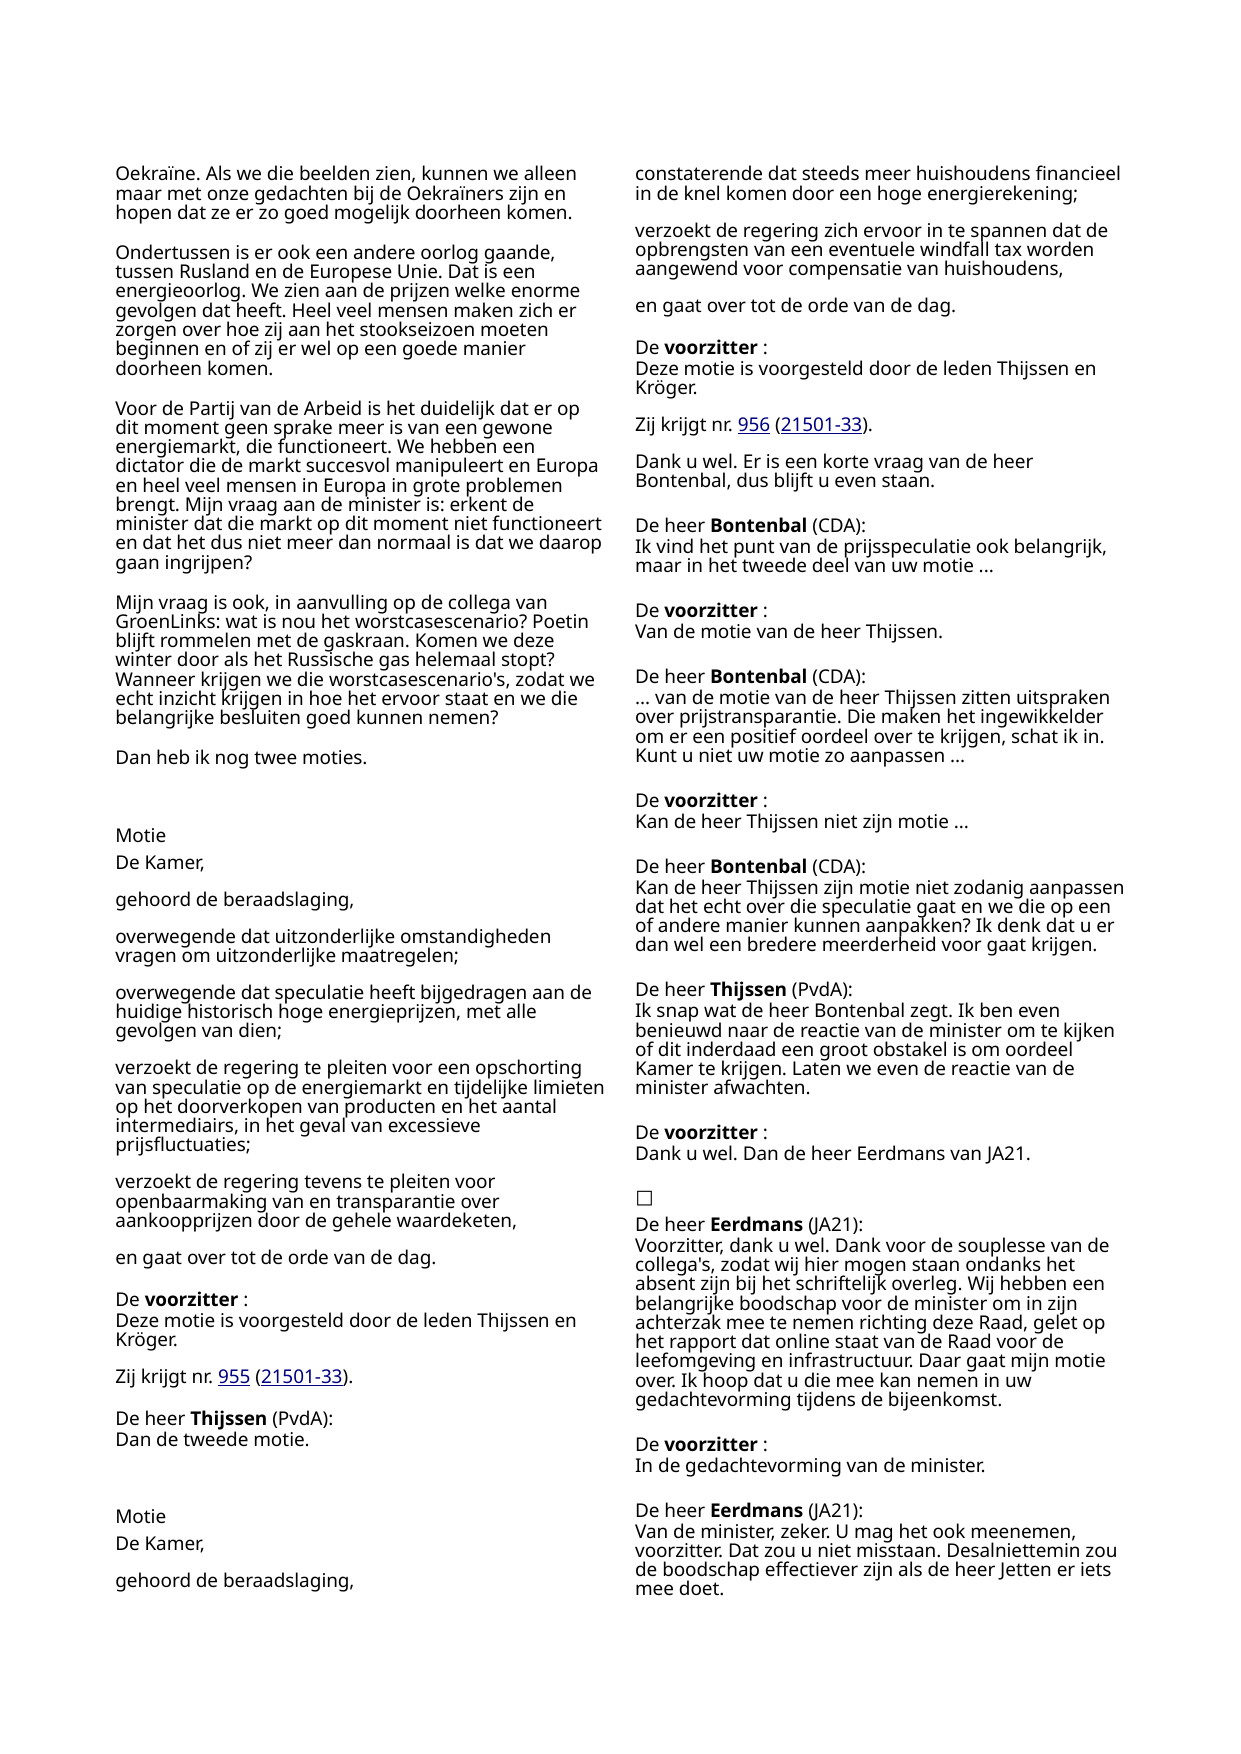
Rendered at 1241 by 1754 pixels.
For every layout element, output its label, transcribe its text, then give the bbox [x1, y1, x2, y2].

text De heer Thijssen (PvdA): [635, 977, 1125, 1002]
text De Kamer, [115, 1535, 605, 1554]
text Dank u wel. Dan de heer Eerdmans van JA21. [635, 1145, 1125, 1164]
text verzoekt de regering tevens te pleiten voor openbaarmaking van en transparantie over aankoopprijzen door de gehele waardeketen, [115, 1173, 605, 1231]
text Ik vind het punt van de prijsspeculatie ook belangrijk, maar in het tweede deel van uw motie ... [635, 538, 1125, 577]
text en gaat over tot de orde van de dag. [115, 1249, 605, 1268]
text Motie [115, 1503, 605, 1529]
text Kan de heer Thijssen niet zijn motie ... [635, 813, 1125, 832]
text De heer Bontenbal (CDA): [635, 512, 1125, 538]
text verzoekt de regering zich ervoor in te spannen dat de opbrengsten van een eventuele windfall tax worden aangewend voor compensatie van huishoudens, [635, 222, 1125, 279]
text gehoord de beraadslaging, [115, 891, 605, 910]
text verzoekt de regering te pleiten voor een opschorting van speculatie op de energiemarkt en tijdelijke limieten op het doorverkopen van producten en het aantal intermediairs, in het geval van excessieve prijsfluctuaties; [115, 1059, 605, 1156]
text Voor de Partij van de Arbeid is het duidelijk dat er op dit moment geen sprake meer is van een gewone energiemarkt, die functioneert. We hebben een dictator die de markt succesvol manipuleert en Europa en heel veel mensen in Europa in grote problemen brengt. Mijn vraag aan de minister is: erkent de minister dat die markt op dit moment niet functioneert en dat het dus niet meer dan normaal is dat we daarop gaan ingrijpen? [115, 399, 605, 573]
text De heer Eerdmans (JA21): [635, 1497, 1125, 1523]
text De heer Thijssen (PvdA): [115, 1405, 605, 1431]
text Zij krijgt nr. 955 (21501-33). [115, 1368, 605, 1387]
text Mijn vraag is ook, in aanvulling op de collega van GroenLinks: wat is nou het worstcasescenario? Poetin blijft rommelen met de gaskraan. Komen we deze winter door als het Russische gas helemaal stopt? Wanneer krijgen we die worstcasescenario's, zodat we echt inzicht krijgen in hoe het ervoor staat en we die belangrijke besluiten goed kunnen nemen? [115, 594, 605, 728]
text ... van de motie van de heer Thijssen zitten uitspraken over prijstransparantie. Die maken het ingewikkelder om er een positief oordeel over te krijgen, schat ik in. Kunt u niet uw motie zo aanpassen ... [635, 689, 1125, 766]
text Zij krijgt nr. 956 (21501-33). [635, 416, 1125, 435]
text ⬜ [635, 1185, 1125, 1211]
text In de gedachtevorming van de minister. [635, 1457, 1125, 1476]
text De heer Eerdmans (JA21): [635, 1211, 1125, 1237]
text gehoord de beraadslaging, [115, 1572, 605, 1591]
text De voorzitter : [635, 787, 1125, 813]
text Deze motie is voorgesteld door de leden Thijssen en Kröger. [115, 1312, 605, 1350]
text De voorzitter : [635, 1431, 1125, 1457]
text De heer Bontenbal (CDA): [635, 663, 1125, 689]
text overwegende dat speculatie heeft bijgedragen aan de huidige historisch hoge energieprijzen, met alle gevolgen van dien; [115, 984, 605, 1042]
text De voorzitter : [635, 334, 1125, 360]
text Dan de tweede motie. [115, 1431, 605, 1450]
text constaterende dat steeds meer huishoudens financieel in de knel komen door een hoge energierekening; [635, 165, 1125, 204]
text Dank u wel. Er is een korte vraag van de heer Bontenbal, dus blijft u even staan. [635, 453, 1125, 492]
text Van de minister, zeker. U mag het ook meenemen, voorzitter. Dat zou u niet misstaan. Desalniettemin zou de boodschap effectiever zijn als de heer Jetten er iets mee doet. [635, 1523, 1125, 1600]
text Motie [115, 822, 605, 848]
text Ik snap wat de heer Bontenbal zegt. Ik ben even benieuwd naar de reactie van de minister om te kijken of dit inderdaad een groot obstakel is om oordeel Kamer te krijgen. Laten we even de reactie van de minister afwachten. [635, 1002, 1125, 1099]
text Van de motie van de heer Thijssen. [635, 623, 1125, 643]
text Deze motie is voorgesteld door de leden Thijssen en Kröger. [635, 360, 1125, 398]
text Kan de heer Thijssen zijn motie niet zodanig aanpassen dat het echt over die speculatie gaat en we die op een of andere manier kunnen aanpakken? Ik denk dat u er dan wel een bredere meerderheid voor gaat krijgen. [635, 879, 1125, 956]
text overwegende dat uitzonderlijke omstandigheden vragen om uitzonderlijke maatregelen; [115, 928, 605, 966]
text Voorzitter, dank u wel. Dank voor de souplesse van de collega's, zodat wij hier mogen staan ondanks het absent zijn bij het schriftelijk overleg. Wij hebben een belangrijke boodschap voor de minister om in zijn achterzak mee te nemen richting deze Raad, gelet op het rapport dat online staat van de Raad voor de leefomgeving en infrastructuur. Daar gaat mijn motie over. Ik hoop dat u die mee kan nemen in uw gedachtevorming tijdens de bijeenkomst. [635, 1237, 1125, 1410]
text en gaat over tot de orde van de dag. [635, 297, 1125, 316]
text Dan heb ik nog twee moties. [115, 749, 605, 768]
text De heer Bontenbal (CDA): [635, 853, 1125, 879]
text Oekraïne. Als we die beelden zien, kunnen we alleen maar met onze gedachten bij de Oekraïners zijn en hopen dat ze er zo goed mogelijk doorheen komen. [115, 165, 605, 223]
text Ondertussen is er ook een andere oorlog gaande, tussen Rusland en de Europese Unie. Dat is een energieoorlog. We zien aan de prijzen welke enorme gevolgen dat heeft. Heel veel mensen maken zich er zorgen over hoe zij aan het stookseizoen moeten beginnen en of zij er wel op een goede manier doorheen komen. [115, 244, 605, 379]
text De voorzitter : [635, 598, 1125, 623]
text De Kamer, [115, 854, 605, 873]
text De voorzitter : [635, 1119, 1125, 1145]
text De voorzitter : [115, 1286, 605, 1312]
